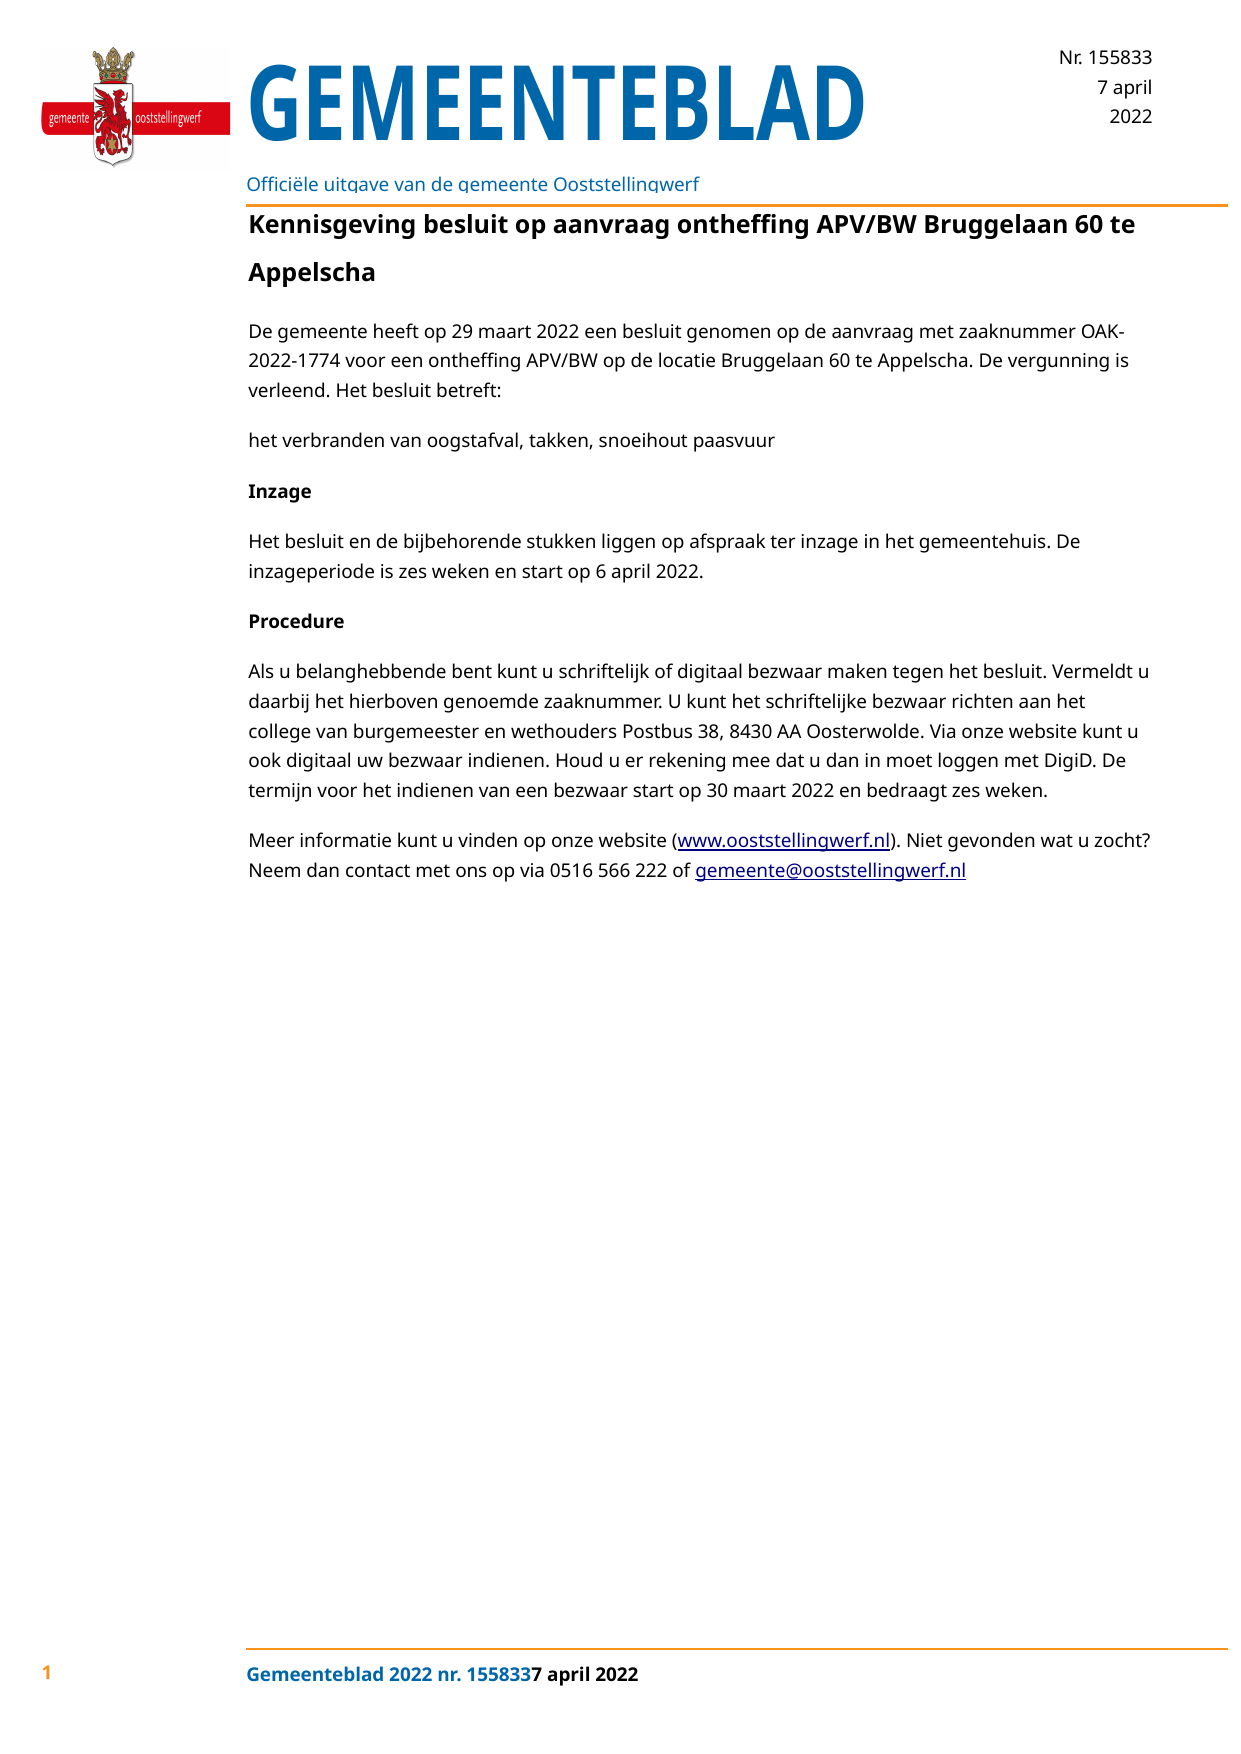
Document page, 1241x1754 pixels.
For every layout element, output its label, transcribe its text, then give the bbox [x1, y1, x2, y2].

text Procedure [248, 608, 1152, 634]
text Inzage [248, 478, 1152, 504]
text Het besluit en de bijbehorende stukken liggen op afspraak ter inzage in het gemeentehuis. De inzageperiode is zes weken en start op 6 april 2022. [248, 528, 1152, 584]
text Meer informatie kunt u vinden op onze website (www.ooststellingwerf.nl). Niet gevonden wat u zocht? Neem dan contact met ons op via 0516 566 222 of gemeente@ooststellingwerf.nl [248, 827, 1152, 883]
text Als u belanghebbende bent kunt u schriftelijk of digitaal bezwaar maken tegen het besluit. Vermeldt u daarbij het hierboven genoemde zaaknummer. U kunt het schriftelijke bezwaar richten aan het college van burgemeester en wethouders Postbus 38, 8430 AA Oosterwolde. Via onze website kunt u ook digitaal uw bezwaar indienen. Houd u er rekening mee dat u dan in moet loggen met DigiD. De termijn voor het indienen van een bezwaar start op 30 maart 2022 en bedraagt zes weken. [248, 659, 1152, 803]
picture [41, 47, 231, 172]
text De gemeente heeft op 29 maart 2022 een besluit genomen op de aanvraag met zaaknummer OAK-2022-1774 voor een ontheffing APV/BW op de locatie Bruggelaan 60 te Appelscha. De vergunning is verleend. Het besluit betreft: [248, 318, 1152, 403]
text Kennisgeving besluit op aanvraag ontheffing APV/BW Bruggelaan 60 te Appelscha [248, 207, 1152, 288]
text het verbranden van oogstafval, takken, snoeihout paasvuur [248, 427, 1152, 453]
